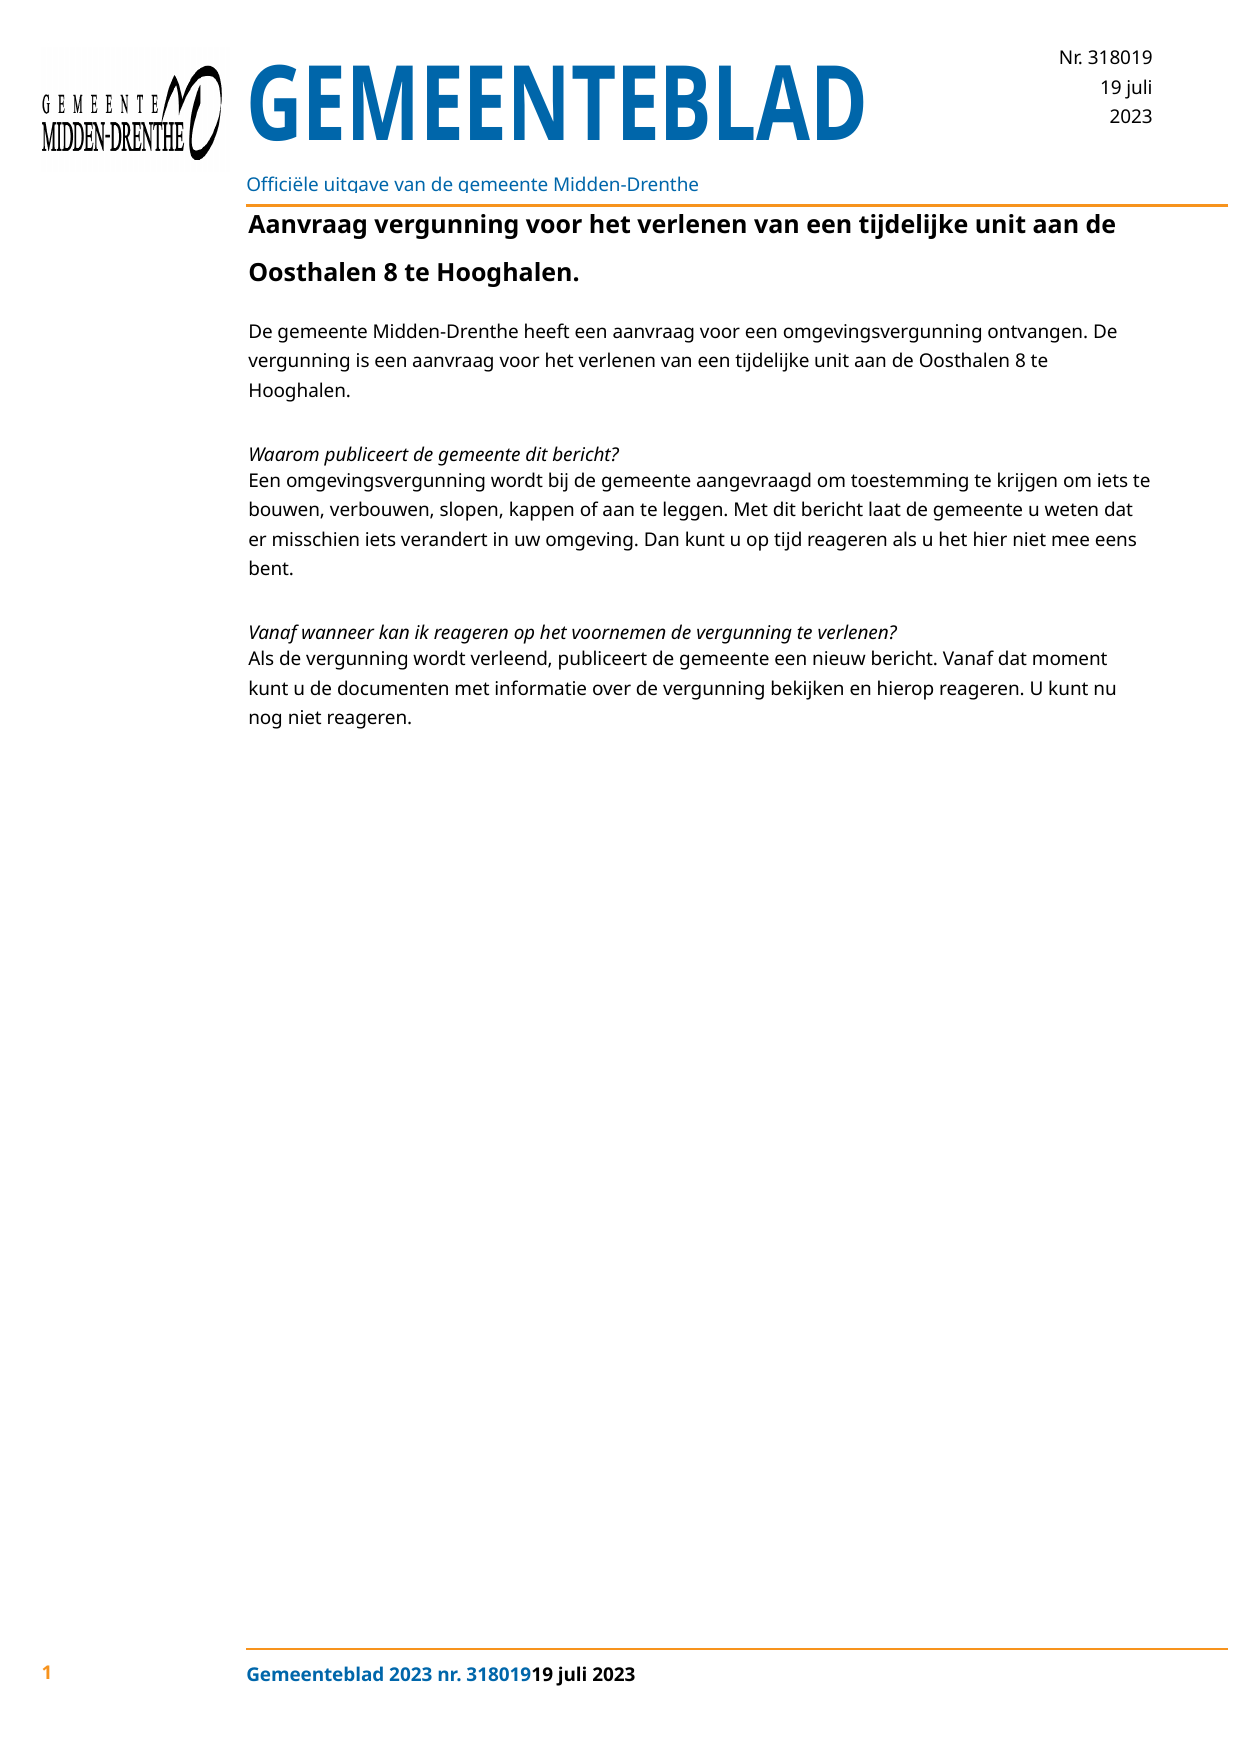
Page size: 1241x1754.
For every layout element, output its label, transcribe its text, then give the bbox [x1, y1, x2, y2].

picture [41, 47, 231, 172]
text Een omgevingsvergunning wordt bij de gemeente aangevraagd om toestemming te krijgen om iets te bouwen, verbouwen, slopen, kappen of aan te leggen. Met dit bericht laat de gemeente u weten dat er misschien iets verandert in uw omgeving. Dan kunt u op tijd reageren als u het hier niet mee eens bent. [248, 467, 1152, 581]
text Waarom publiceert de gemeente dit bericht? [248, 441, 1152, 467]
text Als de vergunning wordt verleend, publiceert de gemeente een nieuw bericht. Vanaf dat moment kunt u de documenten met informatie over de vergunning bekijken en hierop reageren. U kunt nu nog niet reageren. [248, 645, 1152, 730]
text Vanaf wanneer kan ik reageren op het voornemen de vergunning te verlenen? [248, 619, 1152, 645]
text De gemeente Midden-Drenthe heeft een aanvraag voor een omgevingsvergunning ontvangen. De vergunning is een aanvraag voor het verlenen van een tijdelijke unit aan de Oosthalen 8 te Hooghalen. [248, 318, 1152, 403]
text Aanvraag vergunning voor het verlenen van een tijdelijke unit aan de Oosthalen 8 te Hooghalen. [248, 207, 1152, 288]
